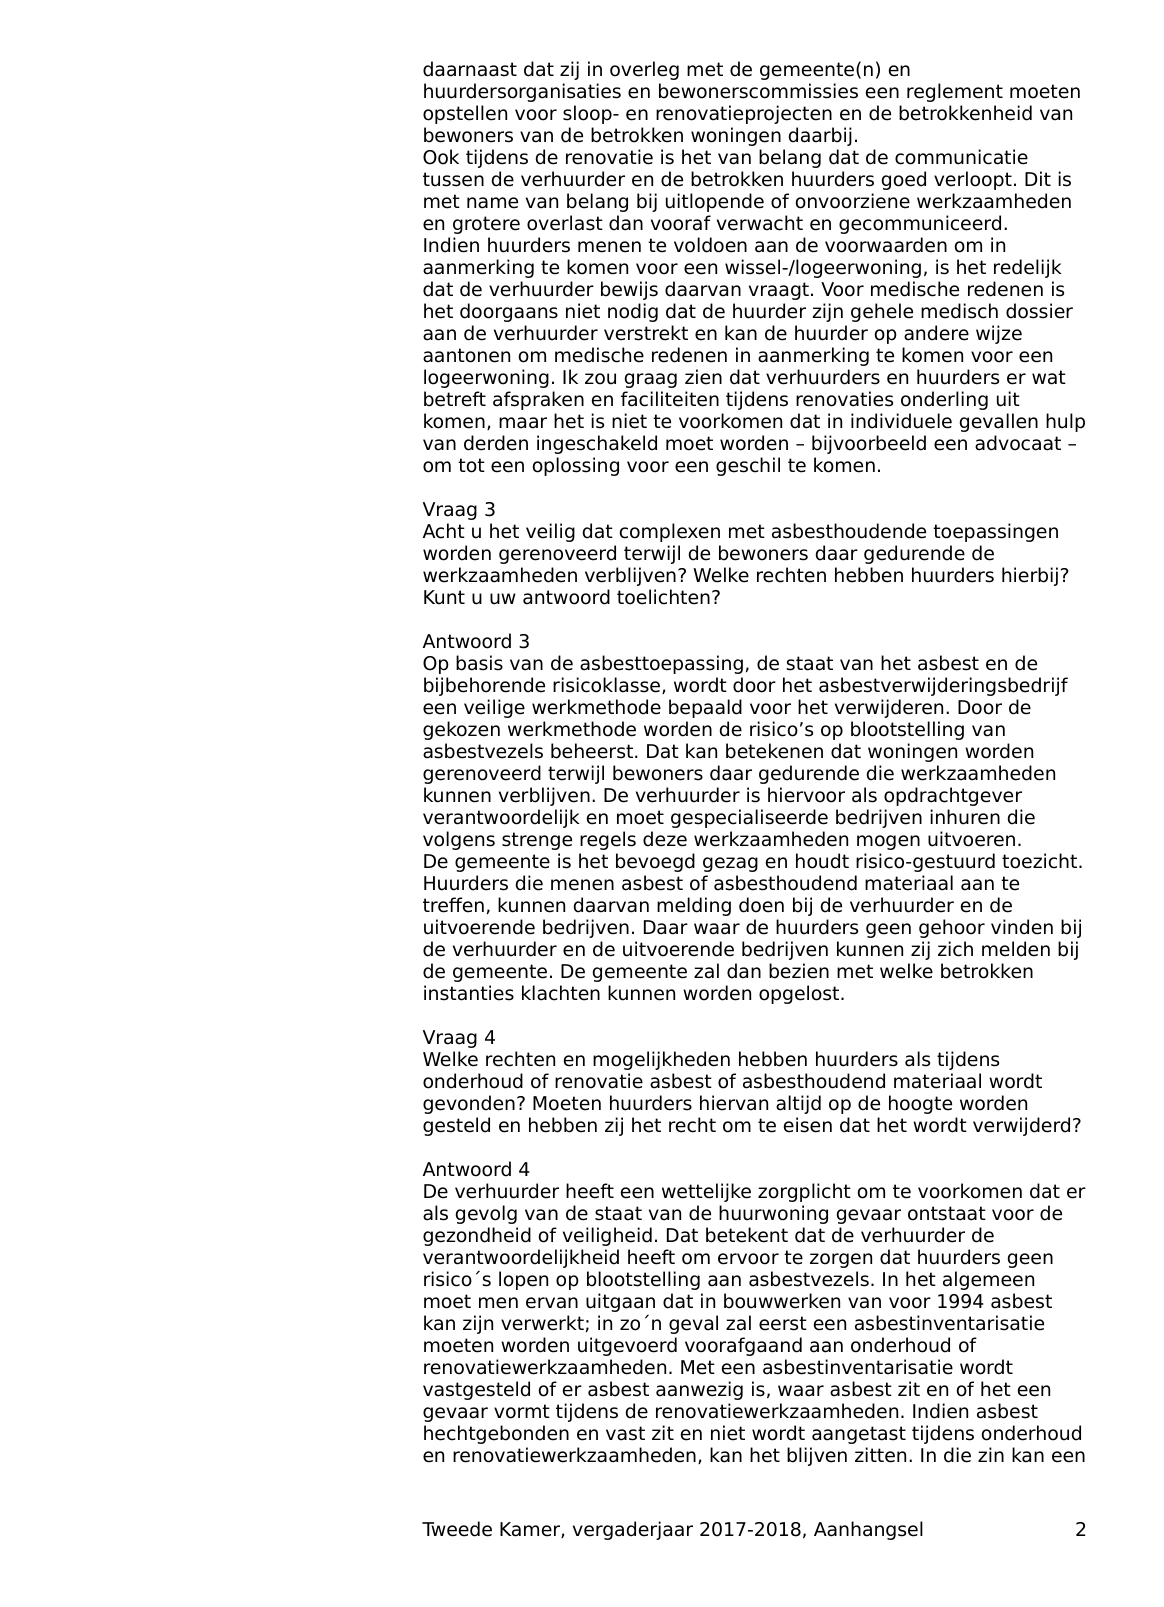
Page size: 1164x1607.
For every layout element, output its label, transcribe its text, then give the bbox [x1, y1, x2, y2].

text De gemeente is het bevoegd gezag en houdt risico-gestuurd toezicht. [422, 851, 1087, 873]
text Vraag 4 [422, 1027, 1087, 1049]
text Huurders die menen asbest of asbesthoudend materiaal aan te treffen, kunnen daarvan melding doen bij de verhuurder en de uitvoerende bedrijven. Daar waar de huurders geen gehoor vinden bij de verhuurder en de uitvoerende bedrijven kunnen zij zich melden bij de gemeente. De gemeente zal dan bezien met welke betrokken instanties klachten kunnen worden opgelost. [422, 873, 1087, 1004]
text Vraag 3 [422, 499, 1087, 521]
text Welke rechten en mogelijkheden hebben huurders als tijdens onderhoud of renovatie asbest of asbesthoudend materiaal wordt gevonden? Moeten huurders hiervan altijd op de hoogte worden gesteld en hebben zij het recht om te eisen dat het wordt verwijderd? [422, 1049, 1087, 1137]
text daarnaast dat zij in overleg met de gemeente(n) en huurdersorganisaties en bewonerscommissies een reglement moeten opstellen voor sloop- en renovatieprojecten en de betrokkenheid van bewoners van de betrokken woningen daarbij. [422, 59, 1087, 147]
text Indien huurders menen te voldoen aan de voorwaarden om in aanmerking te komen voor een wissel-/logeerwoning, is het redelijk dat de verhuurder bewijs daarvan vraagt. Voor medische redenen is het doorgaans niet nodig dat de huurder zijn gehele medisch dossier aan de verhuurder verstrekt en kan de huurder op andere wijze aantonen om medische redenen in aanmerking te komen voor een logeerwoning. Ik zou graag zien dat verhuurders en huurders er wat betreft afspraken en faciliteiten tijdens renovaties onderling uit komen, maar het is niet te voorkomen dat in individuele gevallen hulp van derden ingeschakeld moet worden – bijvoorbeeld een advocaat – om tot een oplossing voor een geschil te komen. [422, 235, 1087, 477]
text Op basis van de asbesttoepassing, de staat van het asbest en de bijbehorende risicoklasse, wordt door het asbestverwijderingsbedrijf een veilige werkmethode bepaald voor het verwijderen. Door de gekozen werkmethode worden de risico’s op blootstelling van asbestvezels beheerst. Dat kan betekenen dat woningen worden gerenoveerd terwijl bewoners daar gedurende die werkzaamheden kunnen verblijven. De verhuurder is hiervoor als opdrachtgever verantwoordelijk en moet gespecialiseerde bedrijven inhuren die volgens strenge regels deze werkzaamheden mogen uitvoeren. [422, 653, 1087, 851]
text Antwoord 3 [422, 631, 1087, 653]
text Acht u het veilig dat complexen met asbesthoudende toepassingen worden gerenoveerd terwijl de bewoners daar gedurende de werkzaamheden verblijven? Welke rechten hebben huurders hierbij? Kunt u uw antwoord toelichten? [422, 521, 1087, 609]
text Antwoord 4 [422, 1159, 1087, 1181]
text Ook tijdens de renovatie is het van belang dat de communicatie tussen de verhuurder en de betrokken huurders goed verloopt. Dit is met name van belang bij uitlopende of onvoorziene werkzaamheden en grotere overlast dan vooraf verwacht en gecommuniceerd. [422, 147, 1087, 235]
text De verhuurder heeft een wettelijke zorgplicht om te voorkomen dat er als gevolg van de staat van de huurwoning gevaar ontstaat voor de gezondheid of veiligheid. Dat betekent dat de verhuurder de verantwoordelijkheid heeft om ervoor te zorgen dat huurders geen risico´s lopen op blootstelling aan asbestvezels. In het algemeen moet men ervan uitgaan dat in bouwwerken van voor 1994 asbest kan zijn verwerkt; in zo´n geval zal eerst een asbestinventarisatie moeten worden uitgevoerd voorafgaand aan onderhoud of renovatiewerkzaamheden. Met een asbestinventarisatie wordt vastgesteld of er asbest aanwezig is, waar asbest zit en of het een gevaar vormt tijdens de renovatiewerkzaamheden. Indien asbest hechtgebonden en vast zit en niet wordt aangetast tijdens onderhoud en renovatiewerkzaamheden, kan het blijven zitten. In die zin kan een [422, 1181, 1087, 1467]
